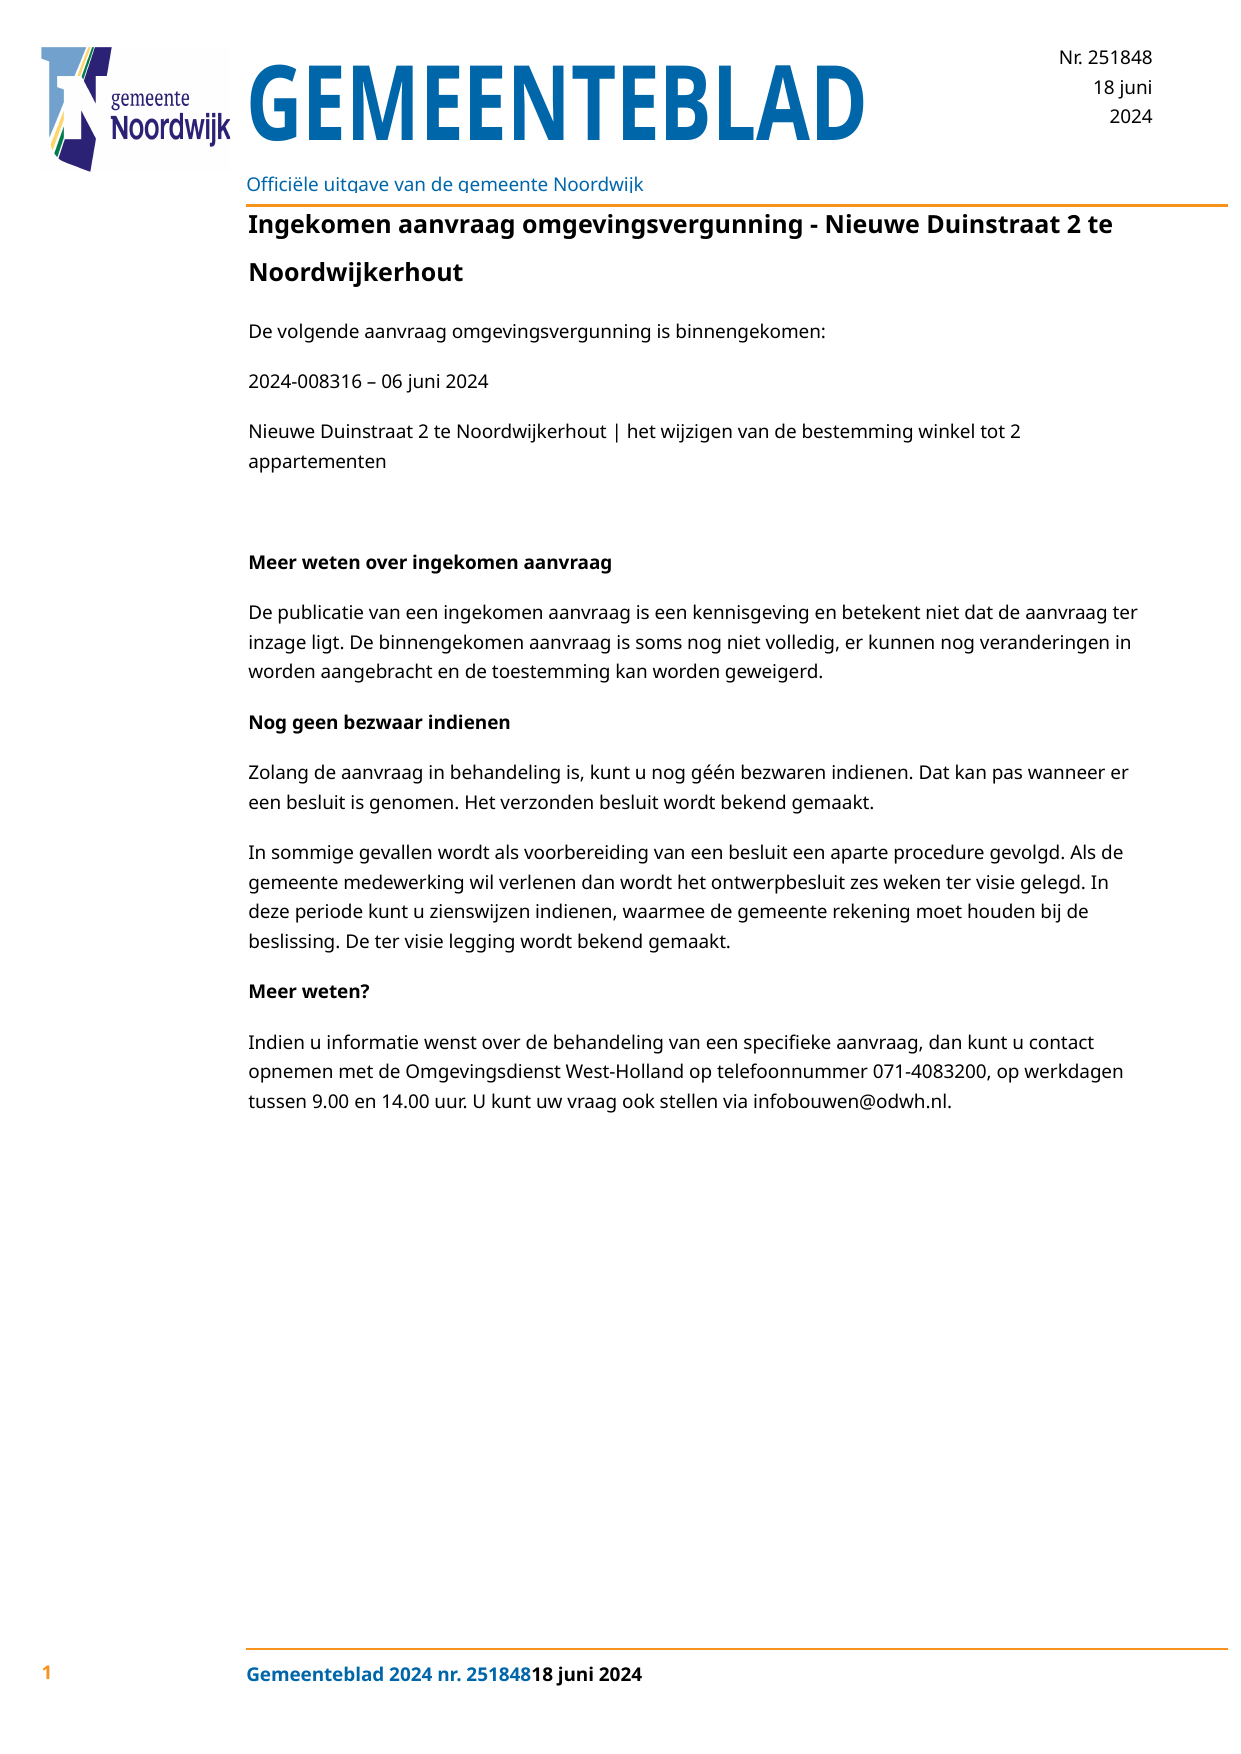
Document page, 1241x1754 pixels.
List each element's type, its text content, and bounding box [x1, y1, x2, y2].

text Meer weten? [248, 979, 1152, 1004]
text De volgende aanvraag omgevingsvergunning is binnengekomen: [248, 318, 1152, 344]
text Ingekomen aanvraag omgevingsvergunning - Nieuwe Duinstraat 2 te Noordwijkerhout [248, 207, 1152, 288]
text Nieuwe Duinstraat 2 te Noordwijkerhout | het wijzigen van de bestemming winkel tot 2 appartementen [248, 419, 1152, 474]
text 2024-008316 – 06 juni 2024 [248, 368, 1152, 394]
text De publicatie van een ingekomen aanvraag is een kennisgeving en betekent niet dat de aanvraag ter inzage ligt. De binnengekomen aanvraag is soms nog niet volledig, er kunnen nog veranderingen in worden aangebracht en de toestemming kan worden geweigerd. [248, 599, 1152, 684]
text In sommige gevallen wordt als voorbereiding van een besluit een aparte procedure gevolgd. Als de gemeente medewerking wil verlenen dan wordt het ontwerpbesluit zes weken ter visie gelegd. In deze periode kunt u zienswijzen indienen, waarmee de gemeente rekening moet houden bij de beslissing. De ter visie legging wordt bekend gemaakt. [248, 839, 1152, 954]
text Nog geen bezwaar indienen [248, 709, 1152, 735]
text Meer weten over ingekomen aanvraag [248, 549, 1152, 575]
text Indien u informatie wenst over de behandeling van een specifieke aanvraag, dan kunt u contact opnemen met de Omgevingsdienst West-Holland op telefoonnummer 071-4083200, op werkdagen tussen 9.00 en 14.00 uur. U kunt uw vraag ook stellen via infobouwen@odwh.nl. [248, 1029, 1152, 1114]
picture [41, 47, 231, 172]
text Zolang de aanvraag in behandeling is, kunt u nog géén bezwaren indienen. Dat kan pas wanneer er een besluit is genomen. Het verzonden besluit wordt bekend gemaakt. [248, 759, 1152, 815]
